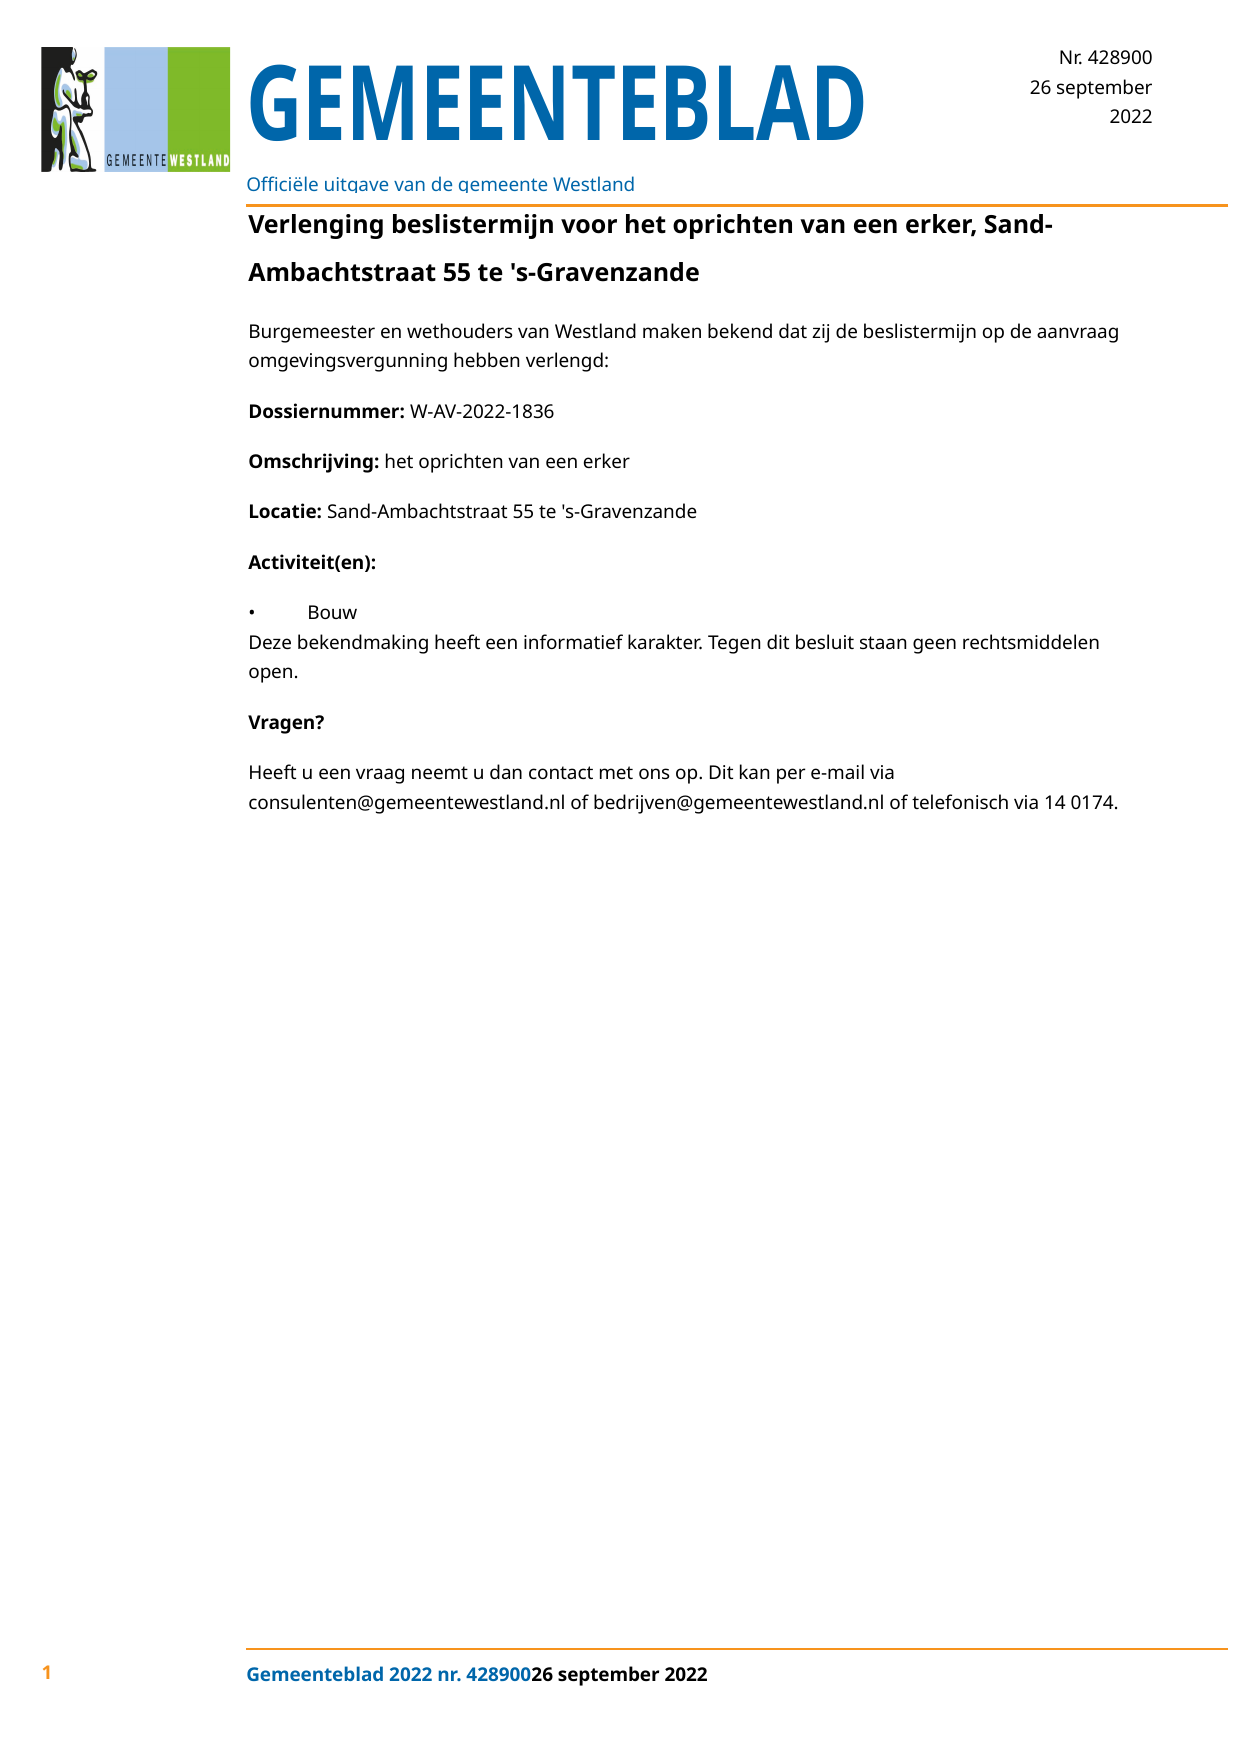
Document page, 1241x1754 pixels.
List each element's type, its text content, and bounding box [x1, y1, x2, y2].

text Burgemeester en wethouders van Westland maken bekend dat zij de beslistermijn op de aanvraag omgevingsvergunning hebben verlengd: [248, 318, 1152, 373]
text Omschrijving: het oprichten van een erker [248, 448, 1152, 474]
text Dossiernummer: W-AV-2022-1836 [248, 398, 1152, 424]
text Heeft u een vraag neemt u dan contact met ons op. Dit kan per e-mail via consulenten@gemeentewestland.nl of bedrijven@gemeentewestland.nl of telefonisch via 14 0174. [248, 759, 1152, 815]
text Vragen? [248, 709, 1152, 735]
text Deze bekendmaking heeft een informatief karakter. Tegen dit besluit staan geen rechtsmiddelen open. [248, 629, 1152, 684]
text Locatie: Sand-Ambachtstraat 55 te 's-Gravenzande [248, 499, 1152, 524]
picture [41, 47, 231, 172]
text Verlenging beslistermijn voor het oprichten van een erker, Sand-Ambachtstraat 55 te 's-Gravenzande [248, 207, 1152, 288]
text Activiteit(en): [248, 549, 1152, 575]
list Bouw [248, 599, 1152, 625]
